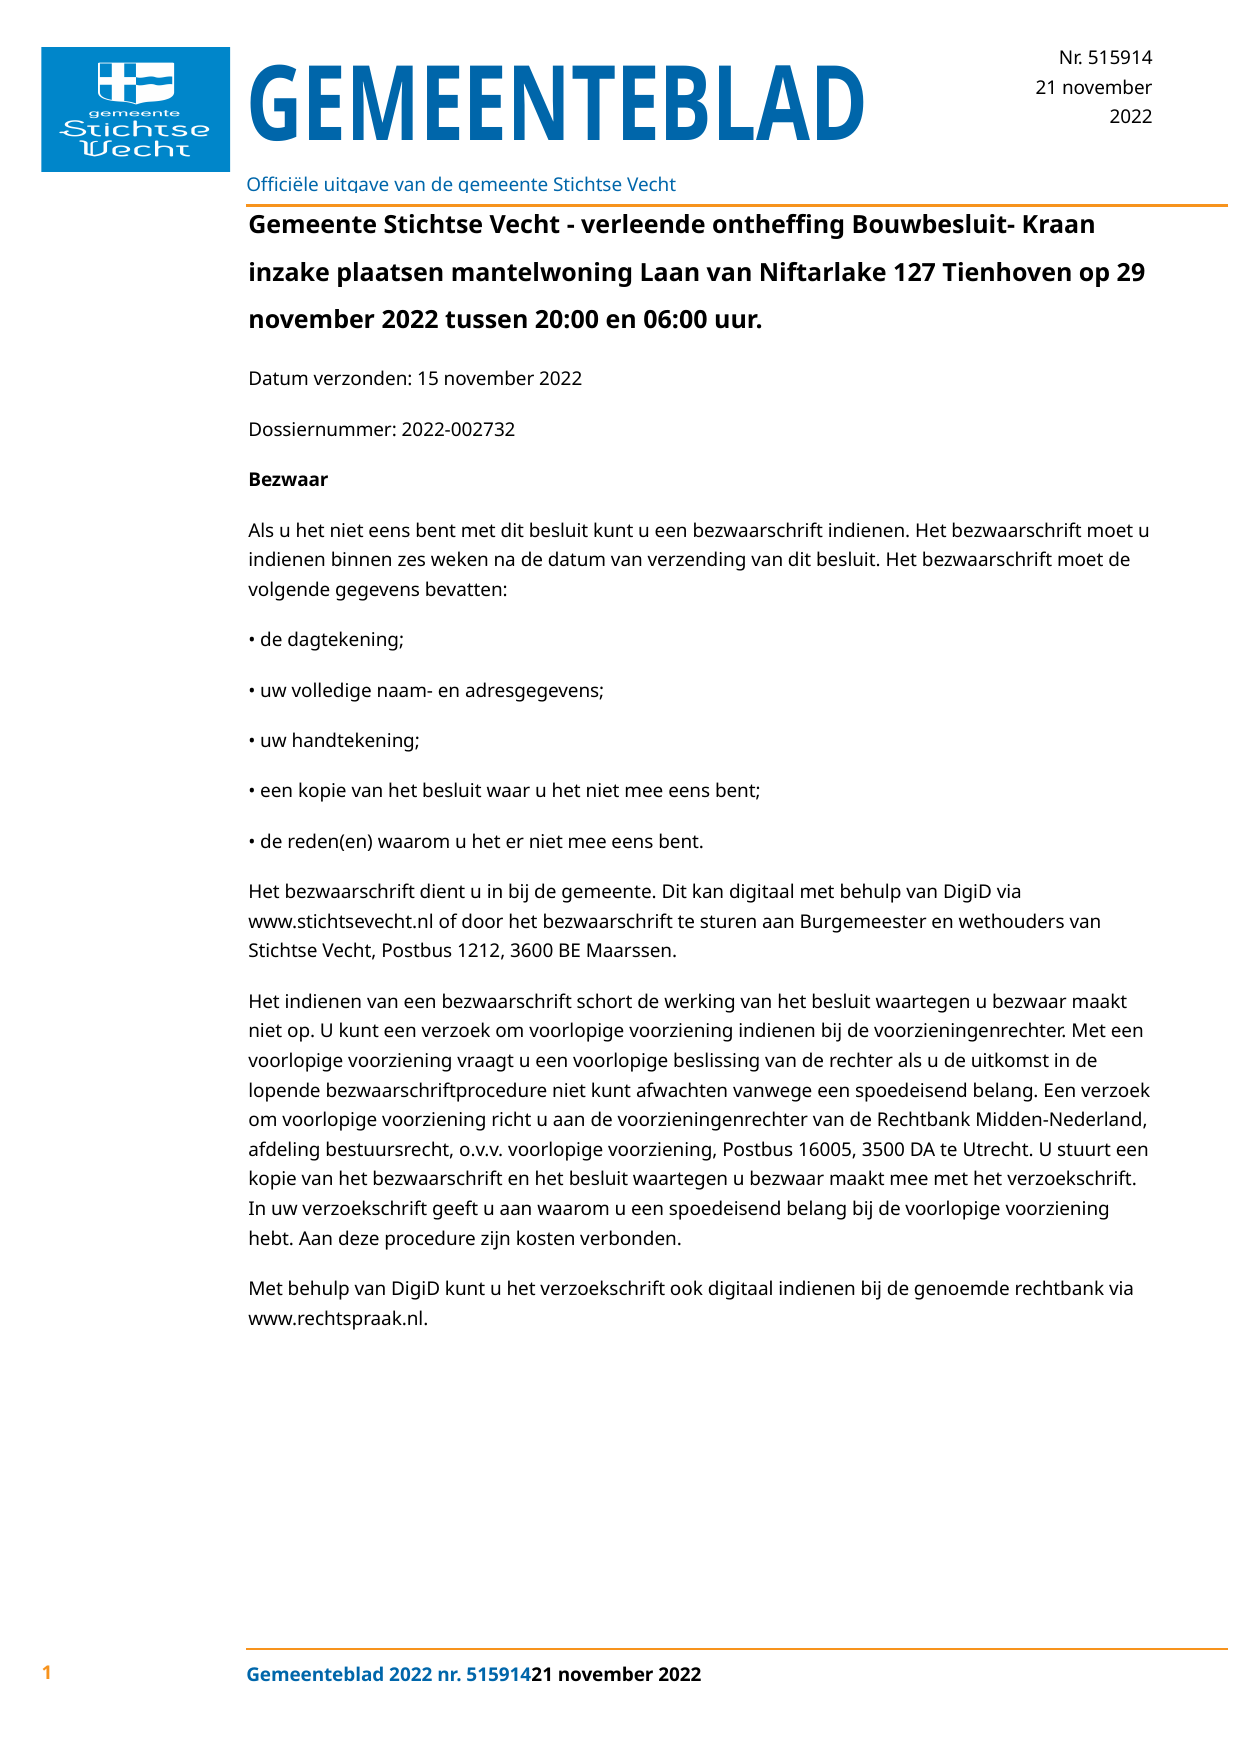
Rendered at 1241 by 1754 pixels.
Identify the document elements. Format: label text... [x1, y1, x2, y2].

text Bezwaar [248, 466, 1152, 492]
text • uw handtekening; [248, 727, 1152, 753]
text Dossiernummer: 2022-002732 [248, 416, 1152, 442]
text • de reden(en) waarom u het er niet mee eens bent. [248, 828, 1152, 854]
text • de dagtekening; [248, 626, 1152, 652]
text Datum verzonden: 15 november 2022 [248, 366, 1152, 391]
text Het bezwaarschrift dient u in bij de gemeente. Dit kan digitaal met behulp van DigiD via www.stichtsevecht.nl of door het bezwaarschrift te sturen aan Burgemeester en wethouders van Stichtse Vecht, Postbus 1212, 3600 BE Maarssen. [248, 878, 1152, 963]
text Gemeente Stichtse Vecht - verleende ontheffing Bouwbesluit- Kraan inzake plaatsen mantelwoning Laan van Niftarlake 127 Tienhoven op 29 november 2022 tussen 20:00 en 06:00 uur. [248, 207, 1152, 336]
text Met behulp van DigiD kunt u het verzoekschrift ook digitaal indienen bij de genoemde rechtbank via www.rechtspraak.nl. [248, 1275, 1152, 1330]
picture [137, 63, 174, 103]
text • uw volledige naam- en adresgegevens; [248, 677, 1152, 702]
text • een kopie van het besluit waar u het niet mee eens bent; [248, 778, 1152, 803]
text Het indienen van een bezwaarschrift schort de werking van het besluit waartegen u bezwaar maakt niet op. U kunt een verzoek om voorlopige voorziening indienen bij de voorzieningenrechter. Met een voorlopige voorziening vraagt u een voorlopige beslissing van de rechter als u de uitkomst in de lopende bezwaarschriftprocedure niet kunt afwachten vanwege een spoedeisend belang. Een verzoek om voorlopige voorziening richt u aan de voorzieningenrechter van de Rechtbank Midden-Nederland, afdeling bestuursrecht, o.v.v. voorlopige voorziening, Postbus 16005, 3500 DA te Utrecht. U stuurt een kopie van het bezwaarschrift en het besluit waartegen u bezwaar maakt mee met het verzoekschrift. In uw verzoekschrift geeft u aan waarom u een spoedeisend belang bij de voorlopige voorziening hebt. Aan deze procedure zijn kosten verbonden. [248, 988, 1152, 1250]
picture [99, 63, 135, 101]
text Als u het niet eens bent met dit besluit kunt u een bezwaarschrift indienen. Het bezwaarschrift moet u indienen binnen zes weken na de datum van verzending van dit besluit. Het bezwaarschrift moet de volgende gegevens bevatten: [248, 517, 1152, 602]
